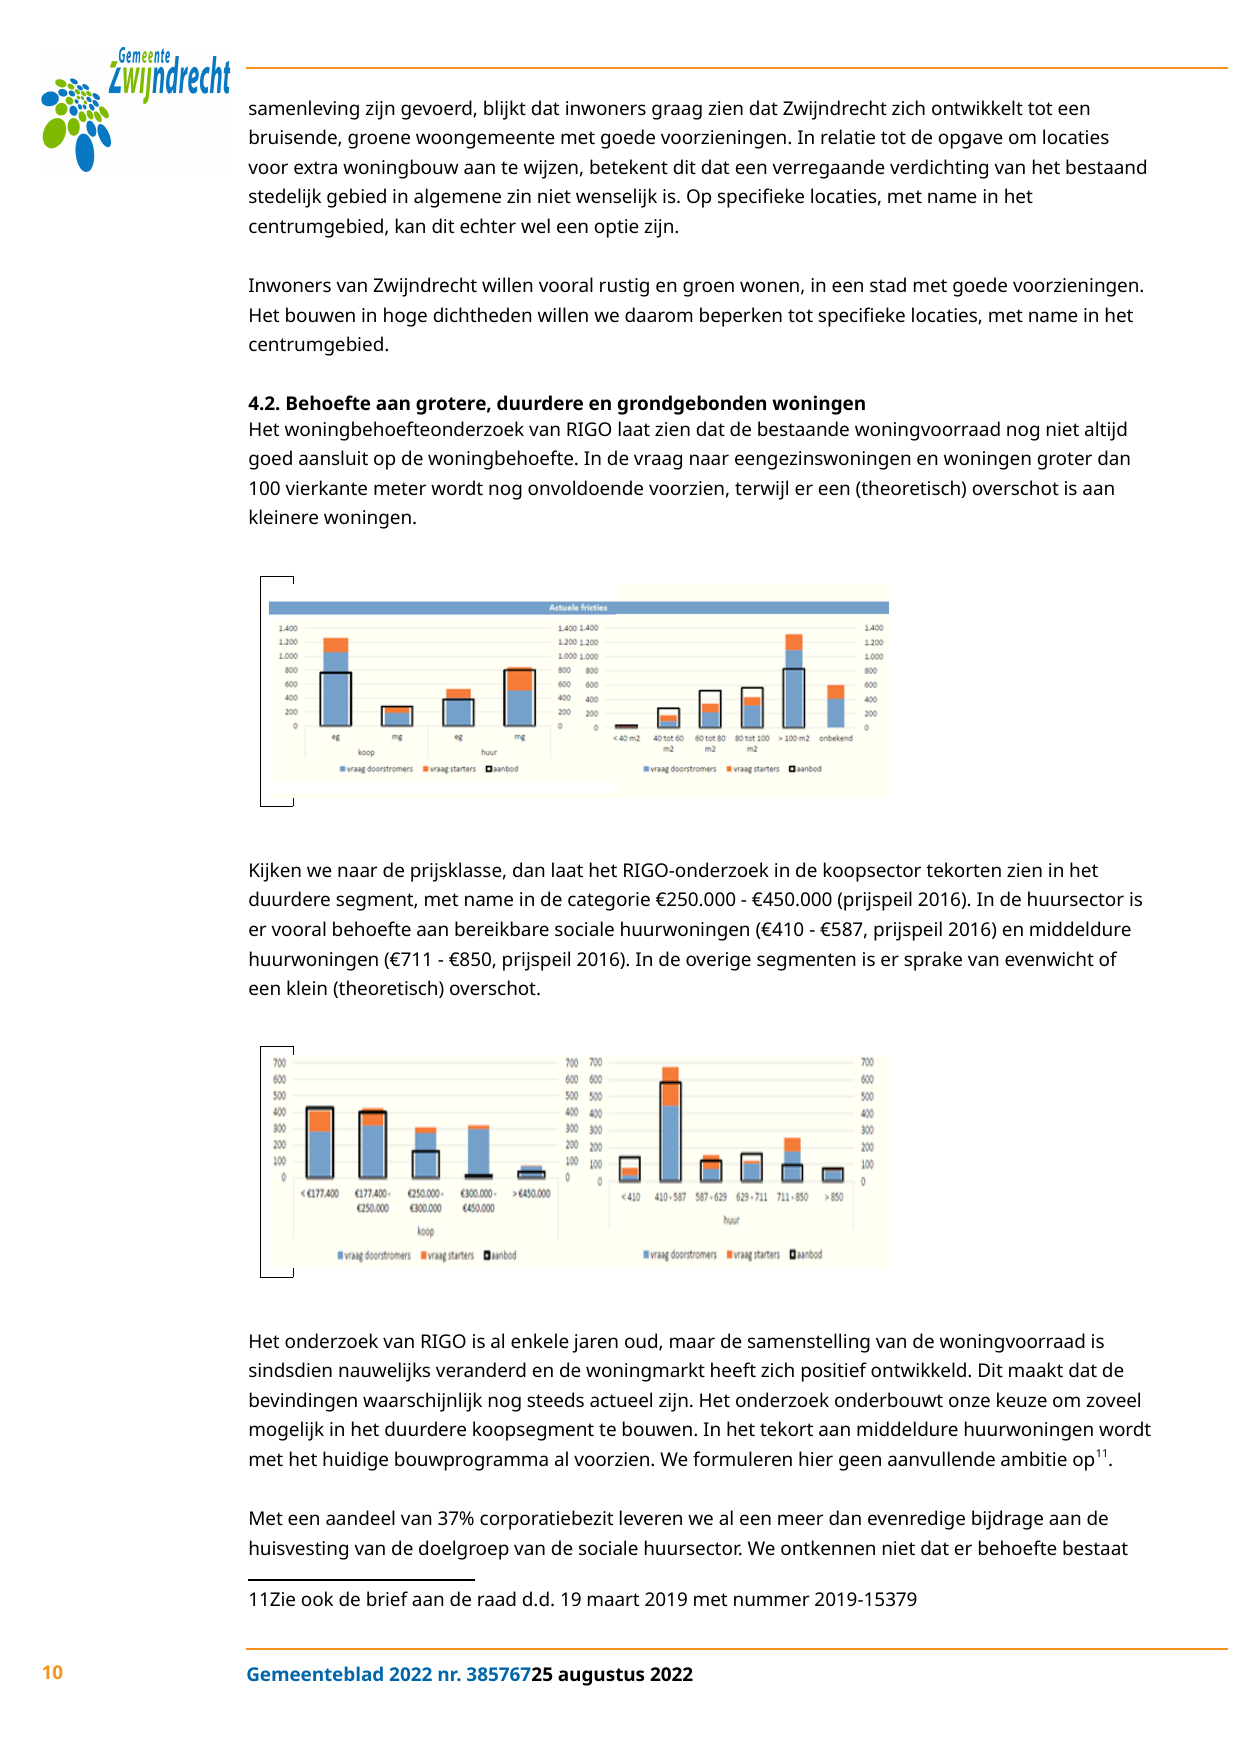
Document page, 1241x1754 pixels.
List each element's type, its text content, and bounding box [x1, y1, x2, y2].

text Het woningbehoefteonderzoek van RIGO laat zien dat de bestaande woningvoorraad nog niet altijd goed aansluit op de woningbehoefte. In de vraag naar eengezinswoningen en woningen groter dan 100 vierkante meter wordt nog onvoldoende voorzien, terwijl er een (theoretisch) overschot is aan kleinere woningen. [248, 416, 1152, 530]
text Zie ook de brief aan de raad d.d. 19 maart 2019 met nummer 2019-15379 [248, 1586, 1152, 1612]
text Kijken we naar de prijsklasse, dan laat het RIGO-onderzoek in de koopsector tekorten zien in het duurdere segment, met name in de categorie €250.000 - €450.000 (prijspeil 2016). In de huursector is er vooral behoefte aan bereikbare sociale huurwoningen (€410 - €587, prijspeil 2016) en middeldure huurwoningen (€711 - €850, prijspeil 2016). In de overige segmenten is er sprake van evenwicht of een klein (theoretisch) overschot. [248, 857, 1152, 1001]
picture [268, 584, 889, 798]
text samenleving zijn gevoerd, blijkt dat inwoners graag zien dat Zwijndrecht zich ontwikkelt tot een bruisende, groene woongemeente met goede voorzieningen. In relatie tot de opgave om locaties voor extra woningbouw aan te wijzen, betekent dit dat een verregaande verdichting van het bestaand stedelijk gebied in algemene zin niet wenselijk is. Op specifieke locaties, met name in het centrumgebied, kan dit echter wel een optie zijn. [248, 95, 1152, 239]
table_header Inwoners van Zwijndrecht willen vooral rustig en groen wonen, in een stad met goede voorzieningen. Het bouwen in hoge dichtheden willen we daarom beperken tot specifieke locaties, met name in het centrumgebied. [248, 273, 1152, 357]
picture [41, 47, 231, 172]
picture [268, 1055, 889, 1268]
text Met een aandeel van 37% corporatiebezit leveren we al een meer dan evenredige bijdrage aan de huisvesting van de doelgroep van de sociale huursector. We ontkennen niet dat er behoefte bestaat [248, 1505, 1152, 1561]
text 4.2. Behoefte aan grotere, duurdere en grondgebonden woningen [248, 390, 1152, 416]
text Het onderzoek van RIGO is al enkele jaren oud, maar de samenstelling van de woningvoorraad is sindsdien nauwelijks veranderd en de woningmarkt heeft zich positief ontwikkeld. Dit maakt dat de bevindingen waarschijnlijk nog steeds actueel zijn. Het onderzoek onderbouwt onze keuze om zoveel mogelijk in het duurdere koopsegment te bouwen. In het tekort aan middeldure huurwoningen wordt met het huidige bouwprogramma al voorzien. We formuleren hier geen aanvullende ambitie op. [248, 1328, 1152, 1472]
